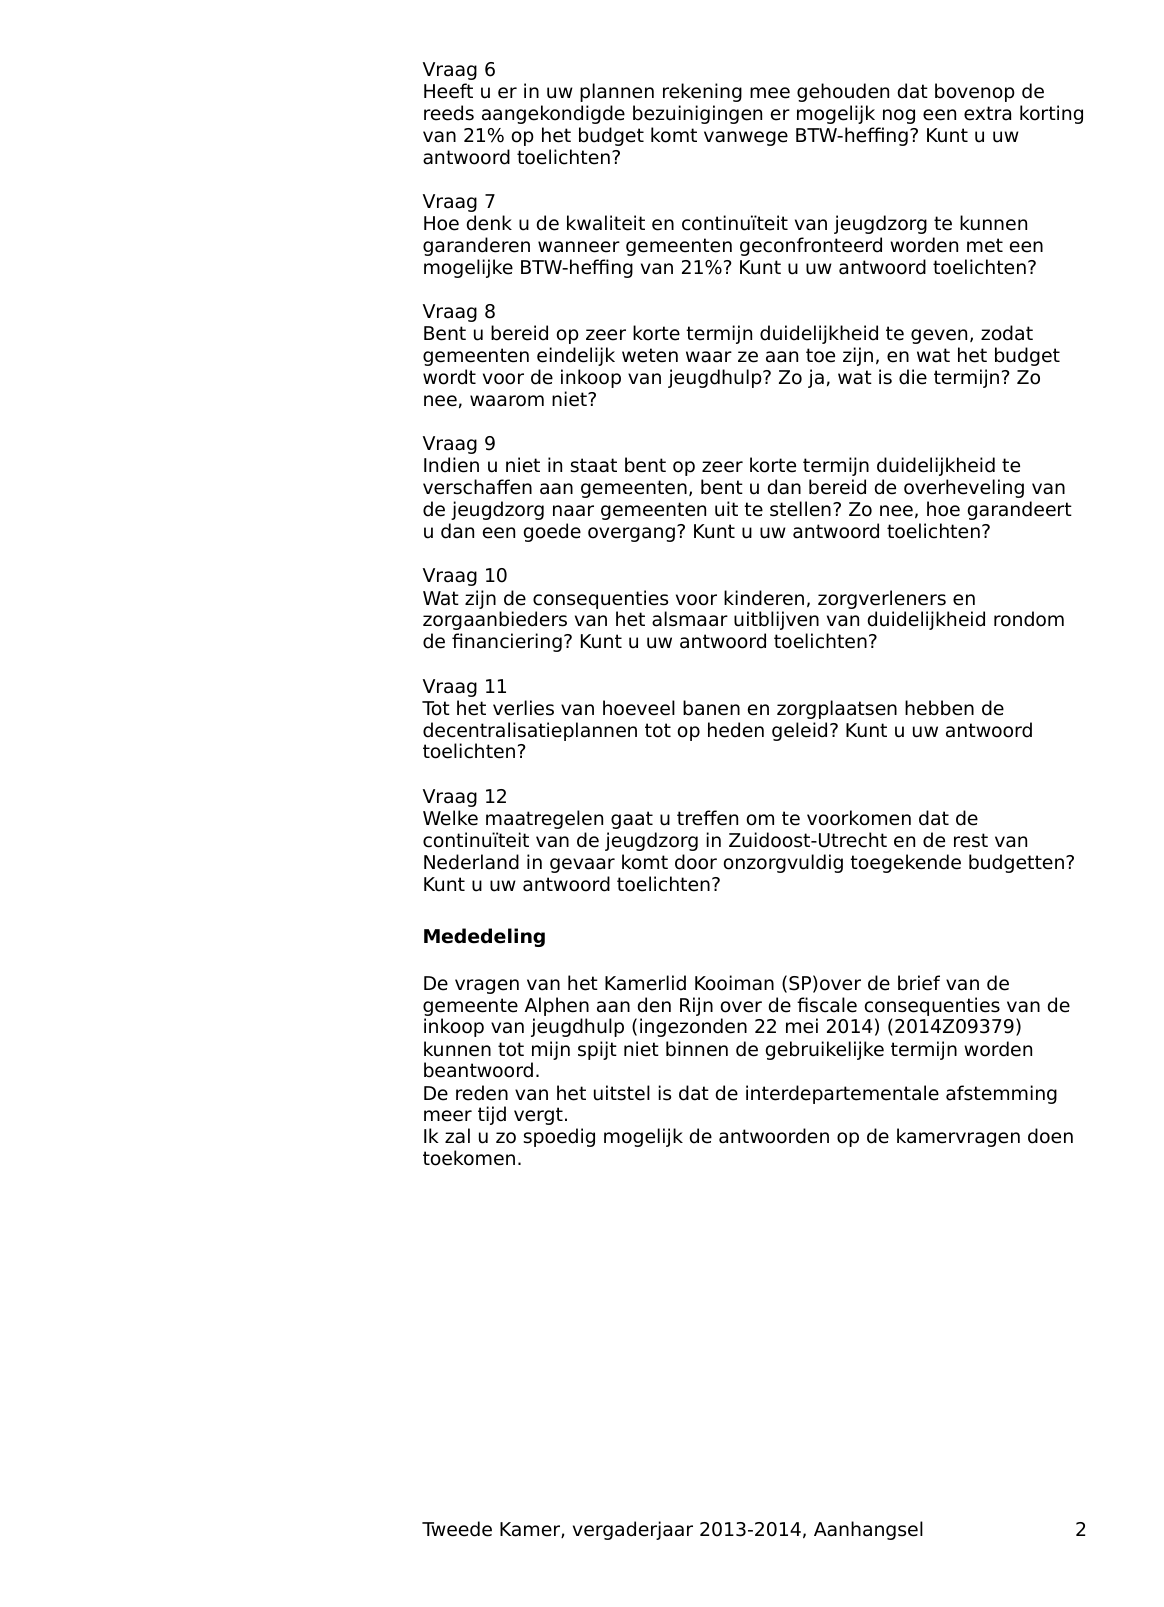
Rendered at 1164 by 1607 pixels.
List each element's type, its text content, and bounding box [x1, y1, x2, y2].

text Heeft u er in uw plannen rekening mee gehouden dat bovenop de reeds aangekondigde bezuinigingen er mogelijk nog een extra korting van 21% op het budget komt vanwege BTW-heffing? Kunt u uw antwoord toelichten? [422, 81, 1087, 169]
text Welke maatregelen gaat u treffen om te voorkomen dat de continuïteit van de jeugdzorg in Zuidoost-Utrecht en de rest van Nederland in gevaar komt door onzorgvuldig toegekende budgetten? Kunt u uw antwoord toelichten? [422, 808, 1087, 896]
text Tot het verlies van hoeveel banen en zorgplaatsen hebben de decentralisatieplannen tot op heden geleid? Kunt u uw antwoord toelichten? [422, 697, 1087, 763]
text Vraag 10 [422, 565, 1087, 587]
text Hoe denk u de kwaliteit en continuïteit van jeugdzorg te kunnen garanderen wanneer gemeenten geconfronteerd worden met een mogelijke BTW-heffing van 21%? Kunt u uw antwoord toelichten? [422, 213, 1087, 279]
text Indien u niet in staat bent op zeer korte termijn duidelijkheid te verschaffen aan gemeenten, bent u dan bereid de overheveling van de jeugdzorg naar gemeenten uit te stellen? Zo nee, hoe garandeert u dan een goede overgang? Kunt u uw antwoord toelichten? [422, 455, 1087, 543]
text Vraag 12 [422, 786, 1087, 808]
text Vraag 7 [422, 191, 1087, 213]
text De reden van het uitstel is dat de interdepartementale afstemming meer tijd vergt. [422, 1082, 1087, 1126]
text De vragen van het Kamerlid Kooiman (SP)over de brief van de gemeente Alphen aan den Rijn over de fiscale consequenties van de inkoop van jeugdhulp (ingezonden 22 mei 2014) (2014Z09379) kunnen tot mijn spijt niet binnen de gebruikelijke termijn worden beantwoord. [422, 972, 1087, 1082]
subtitle Mededeling [422, 926, 1087, 947]
text Vraag 6 [422, 59, 1087, 81]
text Vraag 9 [422, 433, 1087, 455]
text Vraag 11 [422, 676, 1087, 697]
text Wat zijn de consequenties voor kinderen, zorgverleners en zorgaanbieders van het alsmaar uitblijven van duidelijkheid rondom de financiering? Kunt u uw antwoord toelichten? [422, 587, 1087, 653]
text Vraag 8 [422, 301, 1087, 323]
text Ik zal u zo spoedig mogelijk de antwoorden op de kamervragen doen toekomen. [422, 1126, 1087, 1170]
text Bent u bereid op zeer korte termijn duidelijkheid te geven, zodat gemeenten eindelijk weten waar ze aan toe zijn, en wat het budget wordt voor de inkoop van jeugdhulp? Zo ja, wat is die termijn? Zo nee, waarom niet? [422, 323, 1087, 411]
